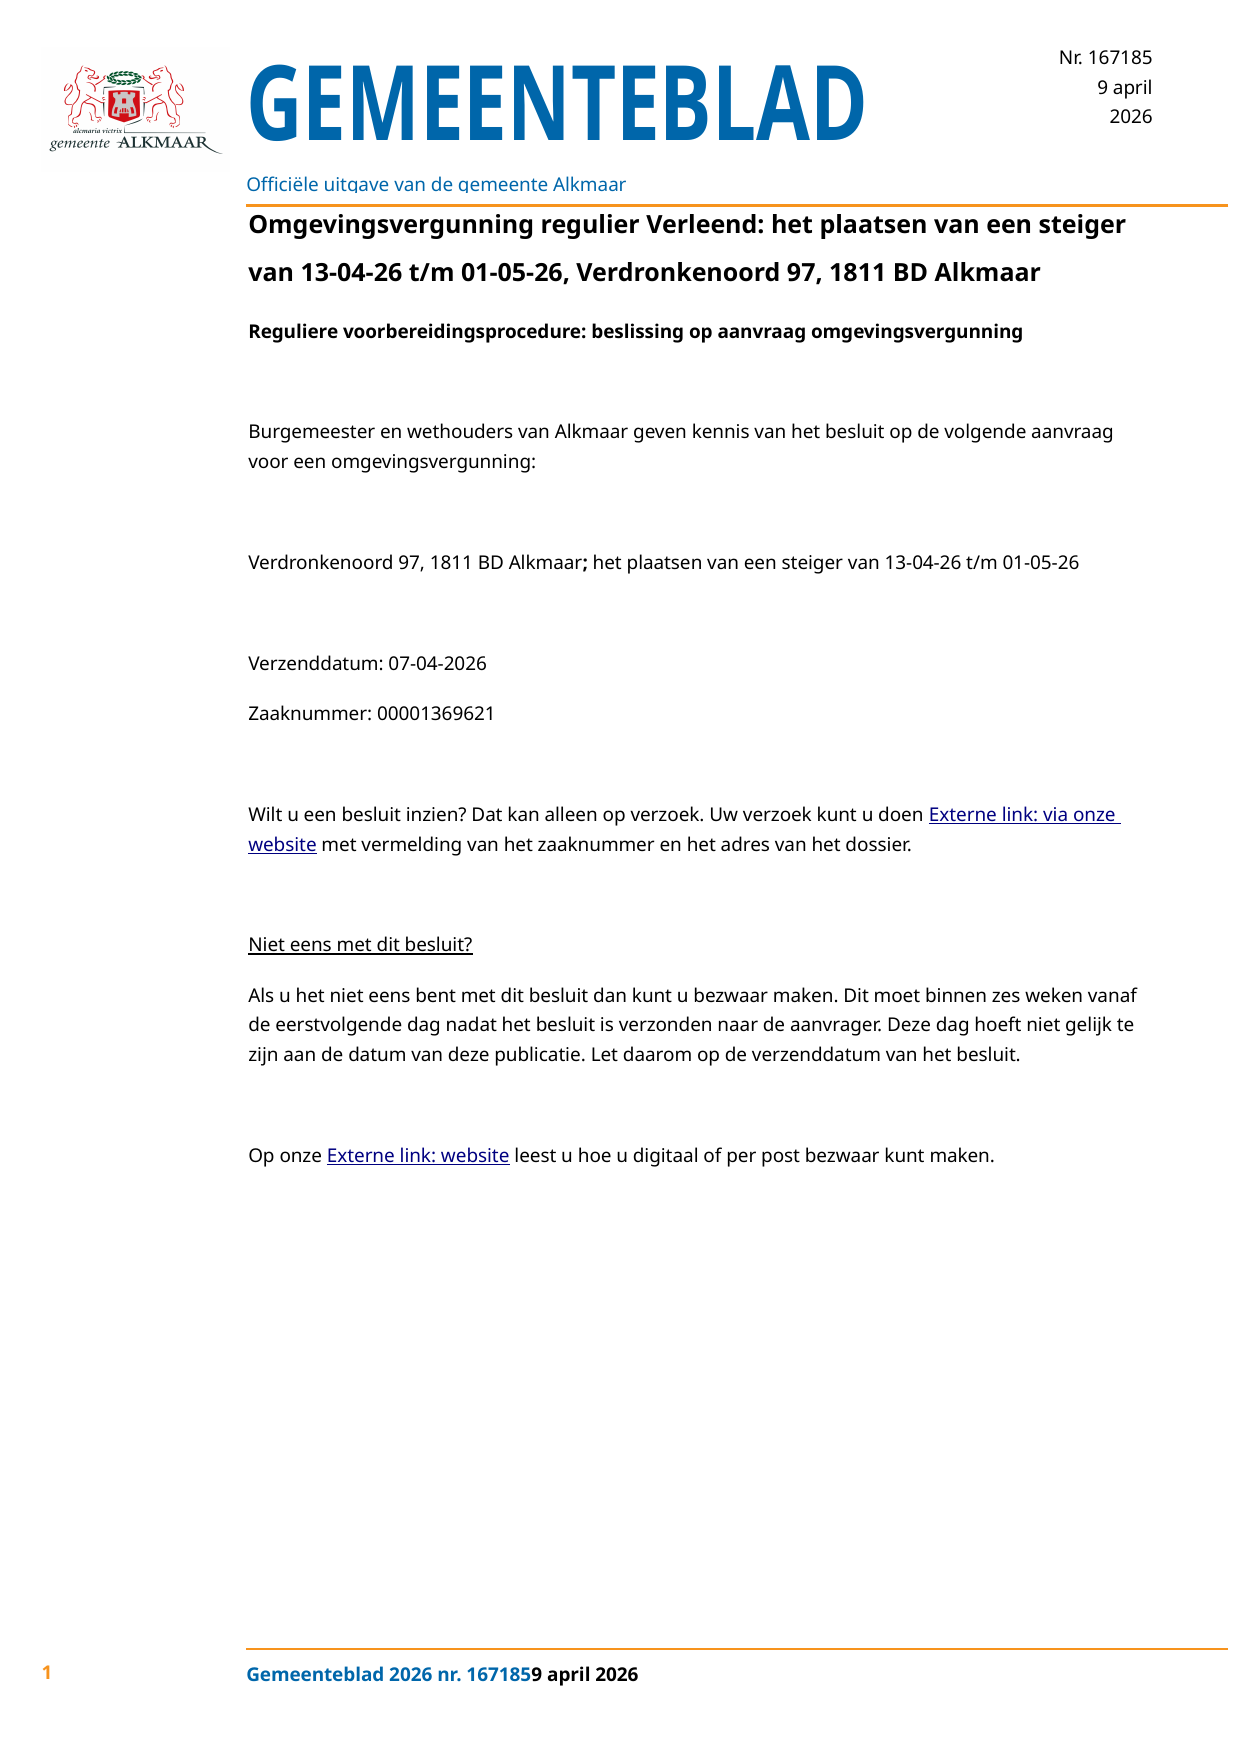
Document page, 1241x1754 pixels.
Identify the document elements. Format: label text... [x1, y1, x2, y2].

text Op onze Externe link: website leest u hoe u digitaal of per post bezwaar kunt maken. [248, 1142, 1152, 1168]
text Niet eens met dit besluit? [248, 932, 1152, 957]
picture [41, 47, 231, 172]
text Verdronkenoord 97, 1811 BD Alkmaar; het plaatsen van een steiger van 13-04-26 t/m 01-05-26 [248, 549, 1152, 575]
text Als u het niet eens bent met dit besluit dan kunt u bezwaar maken. Dit moet binnen zes weken vanaf de eerstvolgende dag nadat het besluit is verzonden naar de aanvrager. Deze dag hoeft niet gelijk te zijn aan de datum van deze publicatie. Let daarom op de verzenddatum van het besluit. [248, 982, 1152, 1067]
text Burgemeester en wethouders van Alkmaar geven kennis van het besluit op de volgende aanvraag voor een omgevingsvergunning: [248, 419, 1152, 474]
text Wilt u een besluit inzien? Dat kan alleen op verzoek. Uw verzoek kunt u doen Externe link: via onze website met vermelding van het zaaknummer en het adres van het dossier. [248, 801, 1152, 857]
text Zaaknummer: 00001369621 [248, 700, 1152, 726]
text Omgevingsvergunning regulier Verleend: het plaatsen van een steiger van 13-04-26 t/m 01-05-26, Verdronkenoord 97, 1811 BD Alkmaar [248, 207, 1152, 288]
text Reguliere voorbereidingsprocedure: beslissing op aanvraag omgevingsvergunning [248, 318, 1152, 344]
text Verzenddatum: 07-04-2026 [248, 650, 1152, 676]
